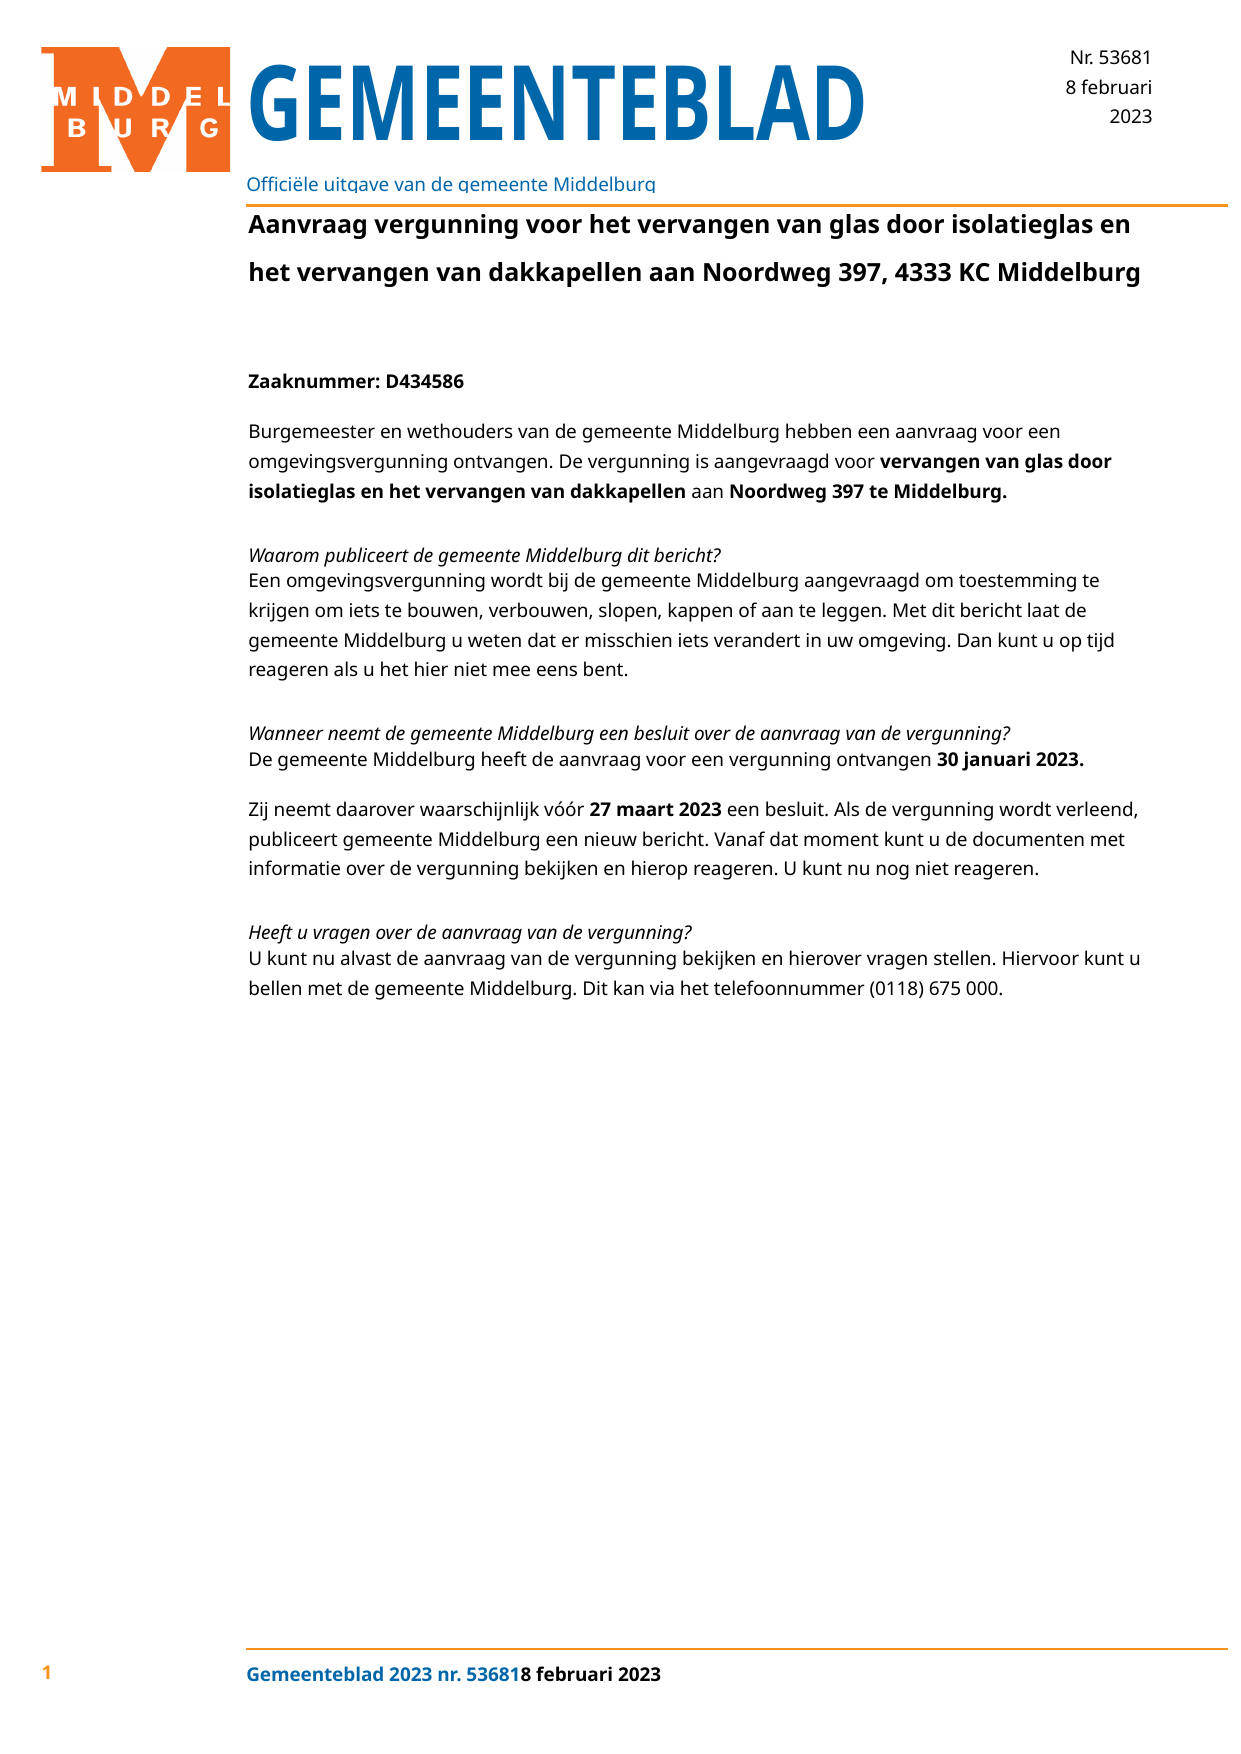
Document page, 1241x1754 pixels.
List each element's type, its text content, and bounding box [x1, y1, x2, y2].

text Zij neemt daarover waarschijnlijk vóór 27 maart 2023 een besluit. Als de vergunning wordt verleend, publiceert gemeente Middelburg een nieuw bericht. Vanaf dat moment kunt u de documenten met informatie over de vergunning bekijken en hierop reageren. U kunt nu nog niet reageren. [248, 796, 1152, 881]
text Aanvraag vergunning voor het vervangen van glas door isolatieglas en het vervangen van dakkapellen aan Noordweg 397, 4333 KC Middelburg [248, 207, 1152, 288]
text De gemeente Middelburg heeft de aanvraag voor een vergunning ontvangen 30 januari 2023. [248, 746, 1152, 772]
text Een omgevingsvergunning wordt bij de gemeente Middelburg aangevraagd om toestemming te krijgen om iets te bouwen, verbouwen, slopen, kappen of aan te leggen. Met dit bericht laat de gemeente Middelburg u weten dat er misschien iets verandert in uw omgeving. Dan kunt u op tijd reageren als u het hier niet mee eens bent. [248, 568, 1152, 682]
text Waarom publiceert de gemeente Middelburg dit bericht? [248, 542, 1152, 568]
text Heeft u vragen over de aanvraag van de vergunning? [248, 919, 1152, 945]
text Burgemeester en wethouders van de gemeente Middelburg hebben een aanvraag voor een omgevingsvergunning ontvangen. De vergunning is aangevraagd voor vervangen van glas door isolatieglas en het vervangen van dakkapellen aan Noordweg 397 te Middelburg. [248, 419, 1152, 504]
text Zaaknummer: D434586 [248, 368, 1152, 394]
text Wanneer neemt de gemeente Middelburg een besluit over de aanvraag van de vergunning? [248, 720, 1152, 746]
picture [41, 47, 231, 172]
text U kunt nu alvast de aanvraag van de vergunning bekijken en hierover vragen stellen. Hiervoor kunt u bellen met de gemeente Middelburg. Dit kan via het telefoonnummer (0118) 675 000. [248, 945, 1152, 1001]
